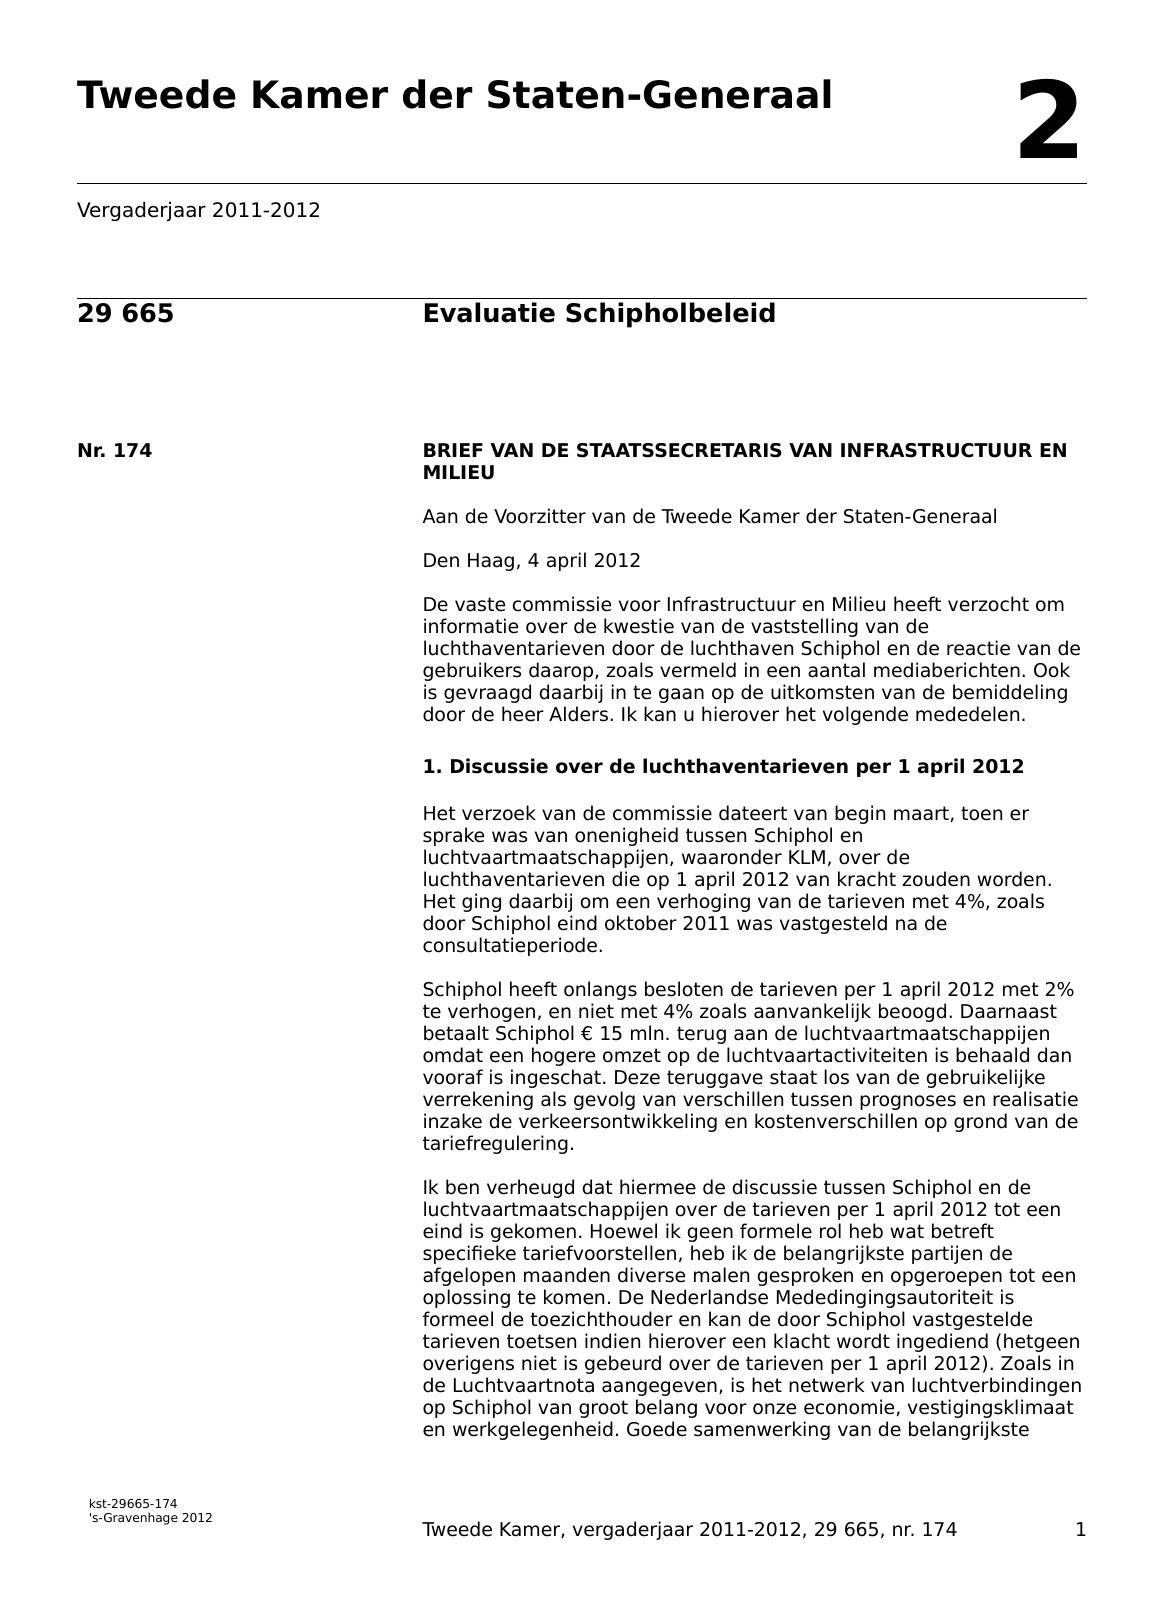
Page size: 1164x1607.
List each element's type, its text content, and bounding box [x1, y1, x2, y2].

text kst-29665-174 [88, 1497, 323, 1511]
table_header Tweede Kamer der Staten-Generaal [77, 59, 886, 183]
text De vaste commissie voor Infrastructuur en Milieu heeft verzocht om informatie over de kwestie van de vaststelling van de luchthaventarieven door de luchthaven Schiphol en de reactie van de gebruikers daarop, zoals vermeld in een aantal mediaberichten. Ook is gevraagd daarbij in te gaan op de uitkomsten van de bemiddeling door de heer Alders. Ik kan u hierover het volgende mededelen. [422, 594, 1087, 726]
table_header 2 [886, 59, 1087, 183]
text Het verzoek van de commissie dateert van begin maart, toen er sprake was van onenigheid tussen Schiphol en luchtvaartmaatschappijen, waaronder KLM, over de luchthaventarieven die op 1 april 2012 van kracht zouden worden. Het ging daarbij om een verhoging van de tarieven met 4%, zoals door Schiphol eind oktober 2011 was vastgesteld na de consultatieperiode. [422, 803, 1087, 957]
subtitle 1. Discussie over de luchthaventarieven per 1 april 2012 [422, 756, 1087, 778]
text Schiphol heeft onlangs besloten de tarieven per 1 april 2012 met 2% te verhogen, en niet met 4% zoals aanvankelijk beoogd. Daarnaast betaalt Schiphol € 15 mln. terug aan de luchtvaartmaatschappijen omdat een hogere omzet op de luchtvaartactiviteiten is behaald dan vooraf is ingeschat. Deze teruggave staat los van de gebruikelijke verrekening als gevolg van verschillen tussen prognoses en realisatie inzake de verkeersontwikkeling en kostenverschillen op grond van de tariefregulering. [422, 979, 1087, 1155]
text 's-Gravenhage 2012 [88, 1511, 323, 1525]
table_cell Vergaderjaar 2011-2012 [77, 184, 1087, 298]
subtitle Nr. 174 BRIEF VAN DE STAATSSECRETARIS VAN INFRASTRUCTUUR EN MILIEU [77, 440, 1087, 484]
subtitle 29 665 Evaluatie Schipholbeleid [77, 299, 1087, 329]
text Ik ben verheugd dat hiermee de discussie tussen Schiphol en de luchtvaartmaatschappijen over de tarieven per 1 april 2012 tot een eind is gekomen. Hoewel ik geen formele rol heb wat betreft specifieke tariefvoorstellen, heb ik de belangrijkste partijen de afgelopen maanden diverse malen gesproken en opgeroepen tot een oplossing te komen. De Nederlandse Mededingingsautoriteit is formeel de toezichthouder en kan de door Schiphol vastgestelde tarieven toetsen indien hierover een klacht wordt ingediend (hetgeen overigens niet is gebeurd over de tarieven per 1 april 2012). Zoals in de Luchtvaartnota aangegeven, is het netwerk van luchtverbindingen op Schiphol van groot belang voor onze economie, vestigingsklimaat en werkgelegenheid. Goede samenwerking van de belangrijkste [422, 1177, 1087, 1441]
text Aan de Voorzitter van de Tweede Kamer der Staten-Generaal [422, 506, 1087, 528]
text Den Haag, 4 april 2012 [422, 550, 1087, 572]
